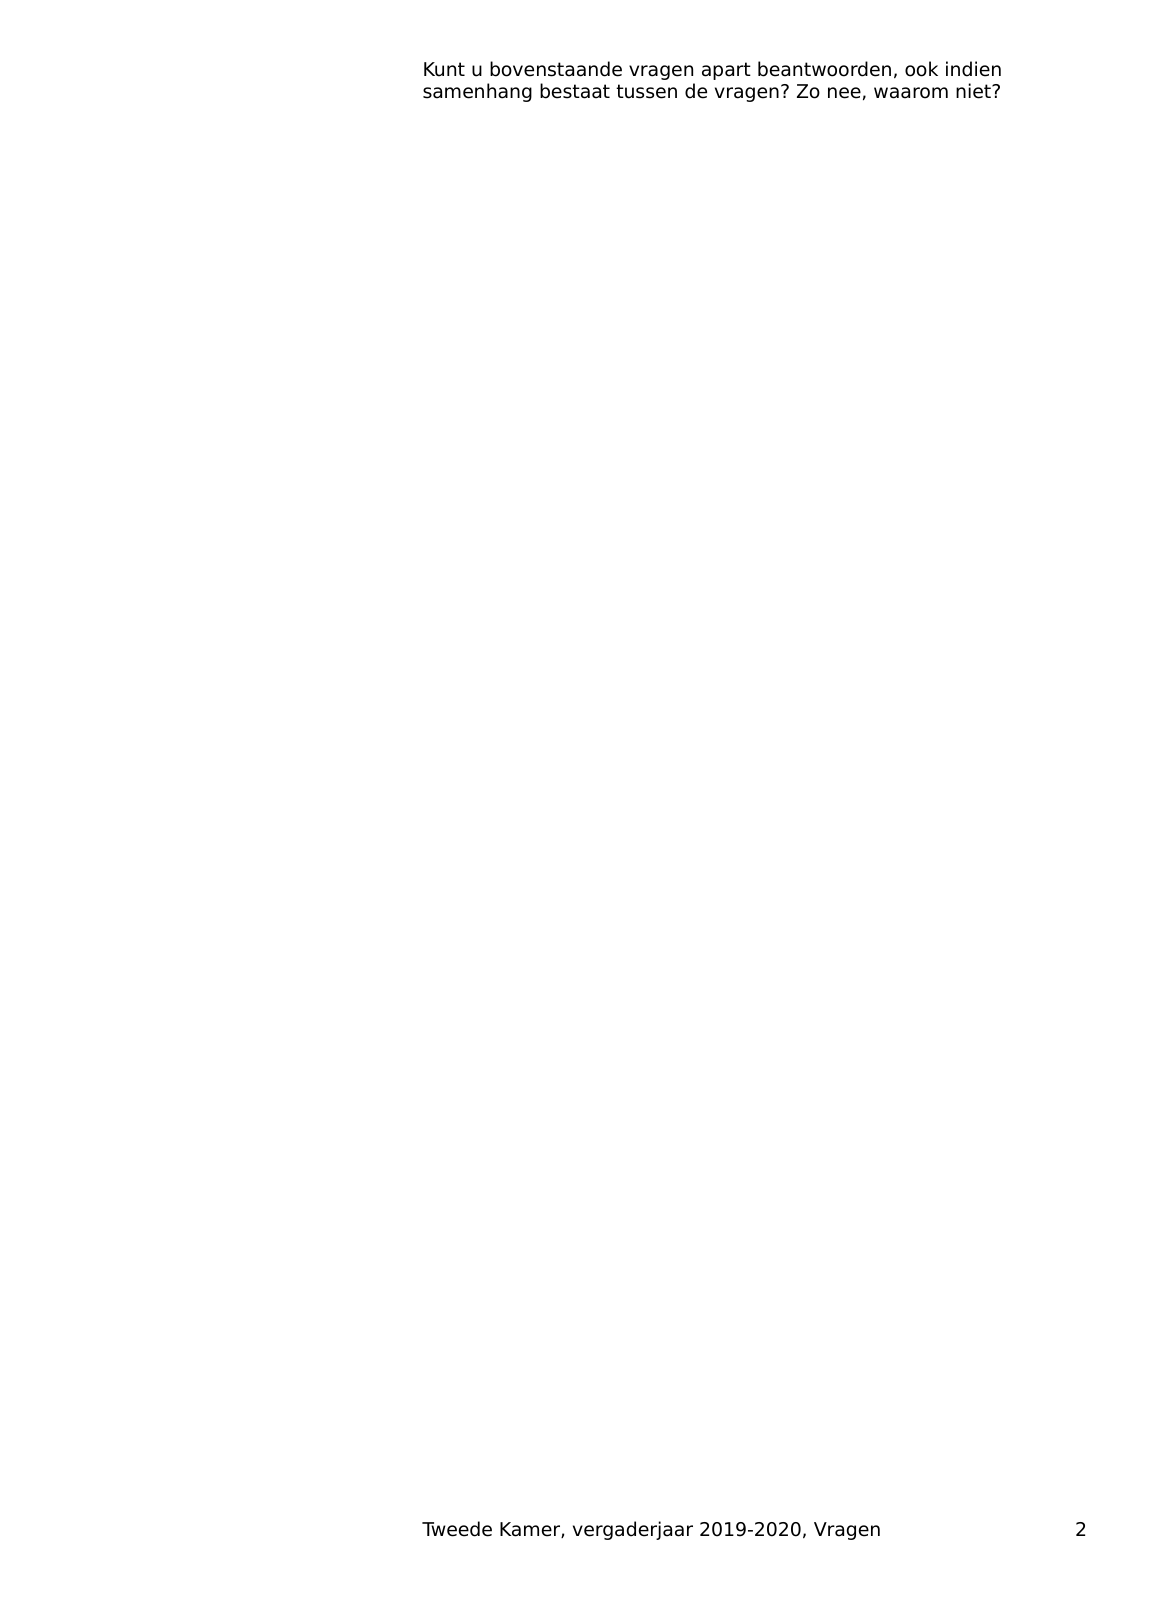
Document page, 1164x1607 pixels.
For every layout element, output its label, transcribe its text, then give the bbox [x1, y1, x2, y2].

text Kunt u bovenstaande vragen apart beantwoorden, ook indien samenhang bestaat tussen de vragen? Zo nee, waarom niet? [422, 59, 1087, 103]
